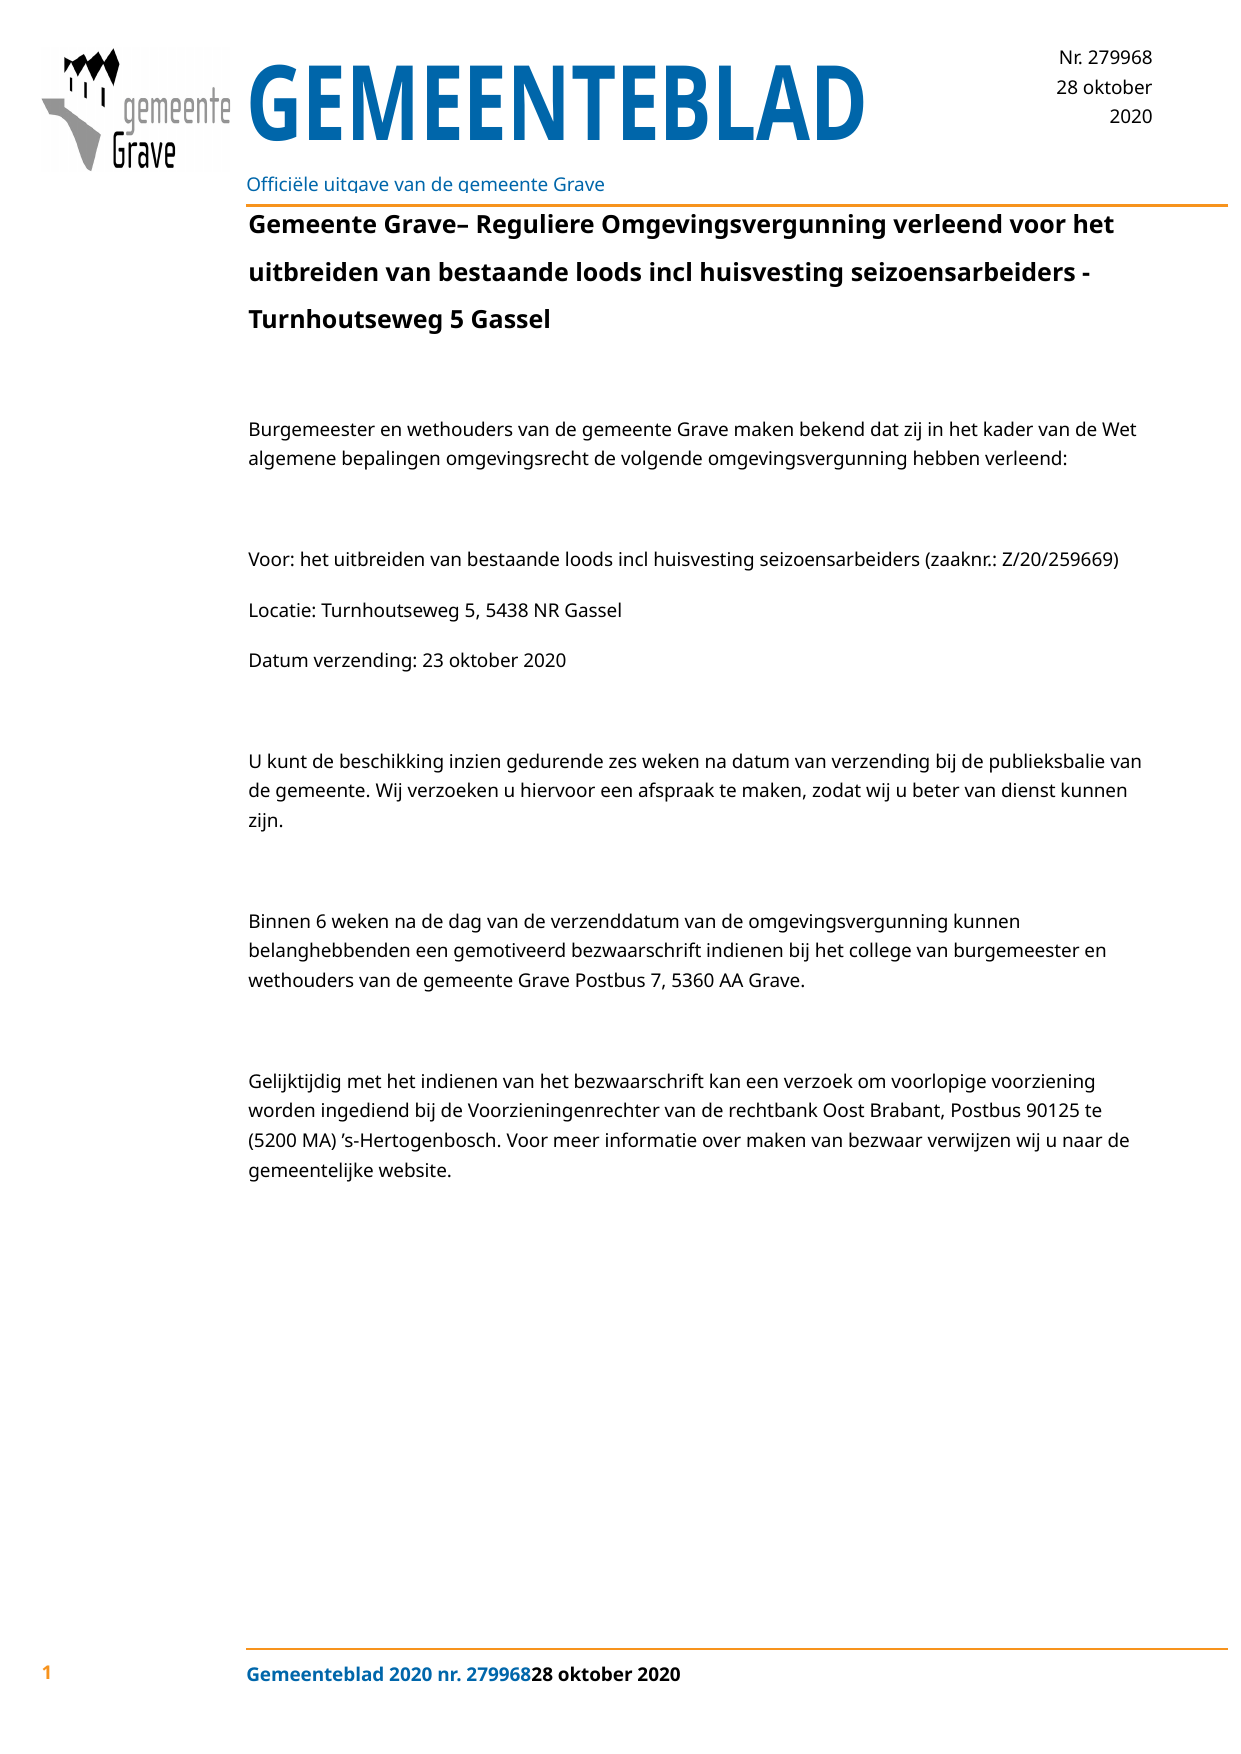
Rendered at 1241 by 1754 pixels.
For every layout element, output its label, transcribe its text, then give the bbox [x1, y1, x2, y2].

text Gemeente Grave– Reguliere Omgevingsvergunning verleend voor het uitbreiden van bestaande loods incl huisvesting seizoensarbeiders - Turnhoutseweg 5 Gassel [248, 207, 1152, 336]
text Binnen 6 weken na de dag van de verzenddatum van de omgevingsvergunning kunnen belanghebbenden een gemotiveerd bezwaarschrift indienen bij het college van burgemeester en wethouders van de gemeente Grave Postbus 7, 5360 AA Grave. [248, 908, 1152, 993]
text Locatie: Turnhoutseweg 5, 5438 NR Gassel [248, 597, 1152, 622]
text Gelijktijdig met het indienen van het bezwaarschrift kan een verzoek om voorlopige voorziening worden ingediend bij de Voorzieningenrechter van de rechtbank Oost Brabant, Postbus 90125 te (5200 MA) ’s-Hertogenbosch. Voor meer informatie over maken van bezwaar verwijzen wij u naar de gemeentelijke website. [248, 1068, 1152, 1182]
text Burgemeester en wethouders van de gemeente Grave maken bekend dat zij in het kader van de Wet algemene bepalingen omgevingsrecht de volgende omgevingsvergunning hebben verleend: [248, 416, 1152, 471]
text Datum verzending: 23 oktober 2020 [248, 647, 1152, 673]
text Voor: het uitbreiden van bestaande loods incl huisvesting seizoensarbeiders (zaaknr.: Z/20/259669) [248, 546, 1152, 572]
text U kunt de beschikking inzien gedurende zes weken na datum van verzending bij de publieksbalie van de gemeente. Wij verzoeken u hiervoor een afspraak te maken, zodat wij u beter van dienst kunnen zijn. [248, 748, 1152, 833]
picture [41, 47, 231, 172]
